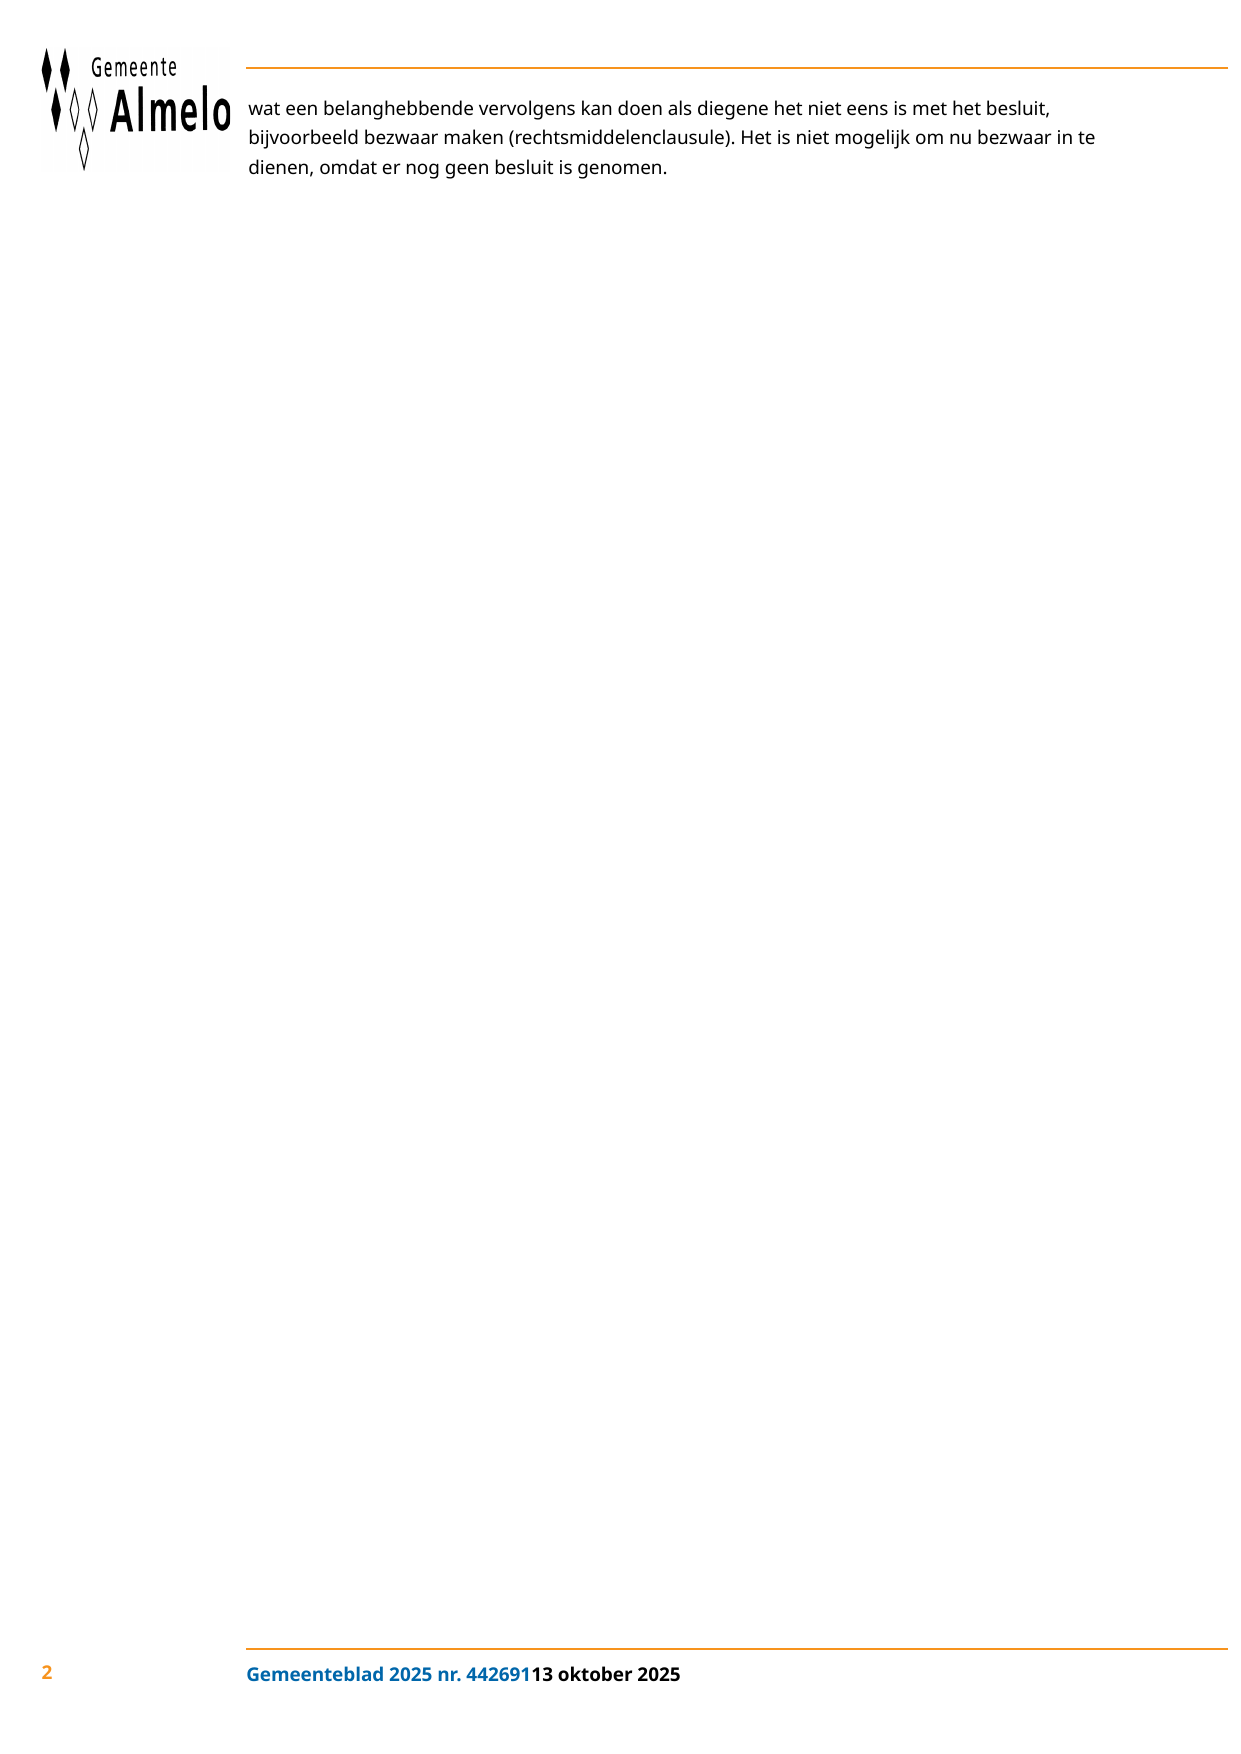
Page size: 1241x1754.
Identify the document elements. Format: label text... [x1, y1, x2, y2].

text wat een belanghebbende vervolgens kan doen als diegene het niet eens is met het besluit, bijvoorbeeld bezwaar maken (rechtsmiddelenclausule). Het is niet mogelijk om nu bezwaar in te dienen, omdat er nog geen besluit is genomen. [248, 95, 1152, 180]
picture [41, 47, 231, 172]
